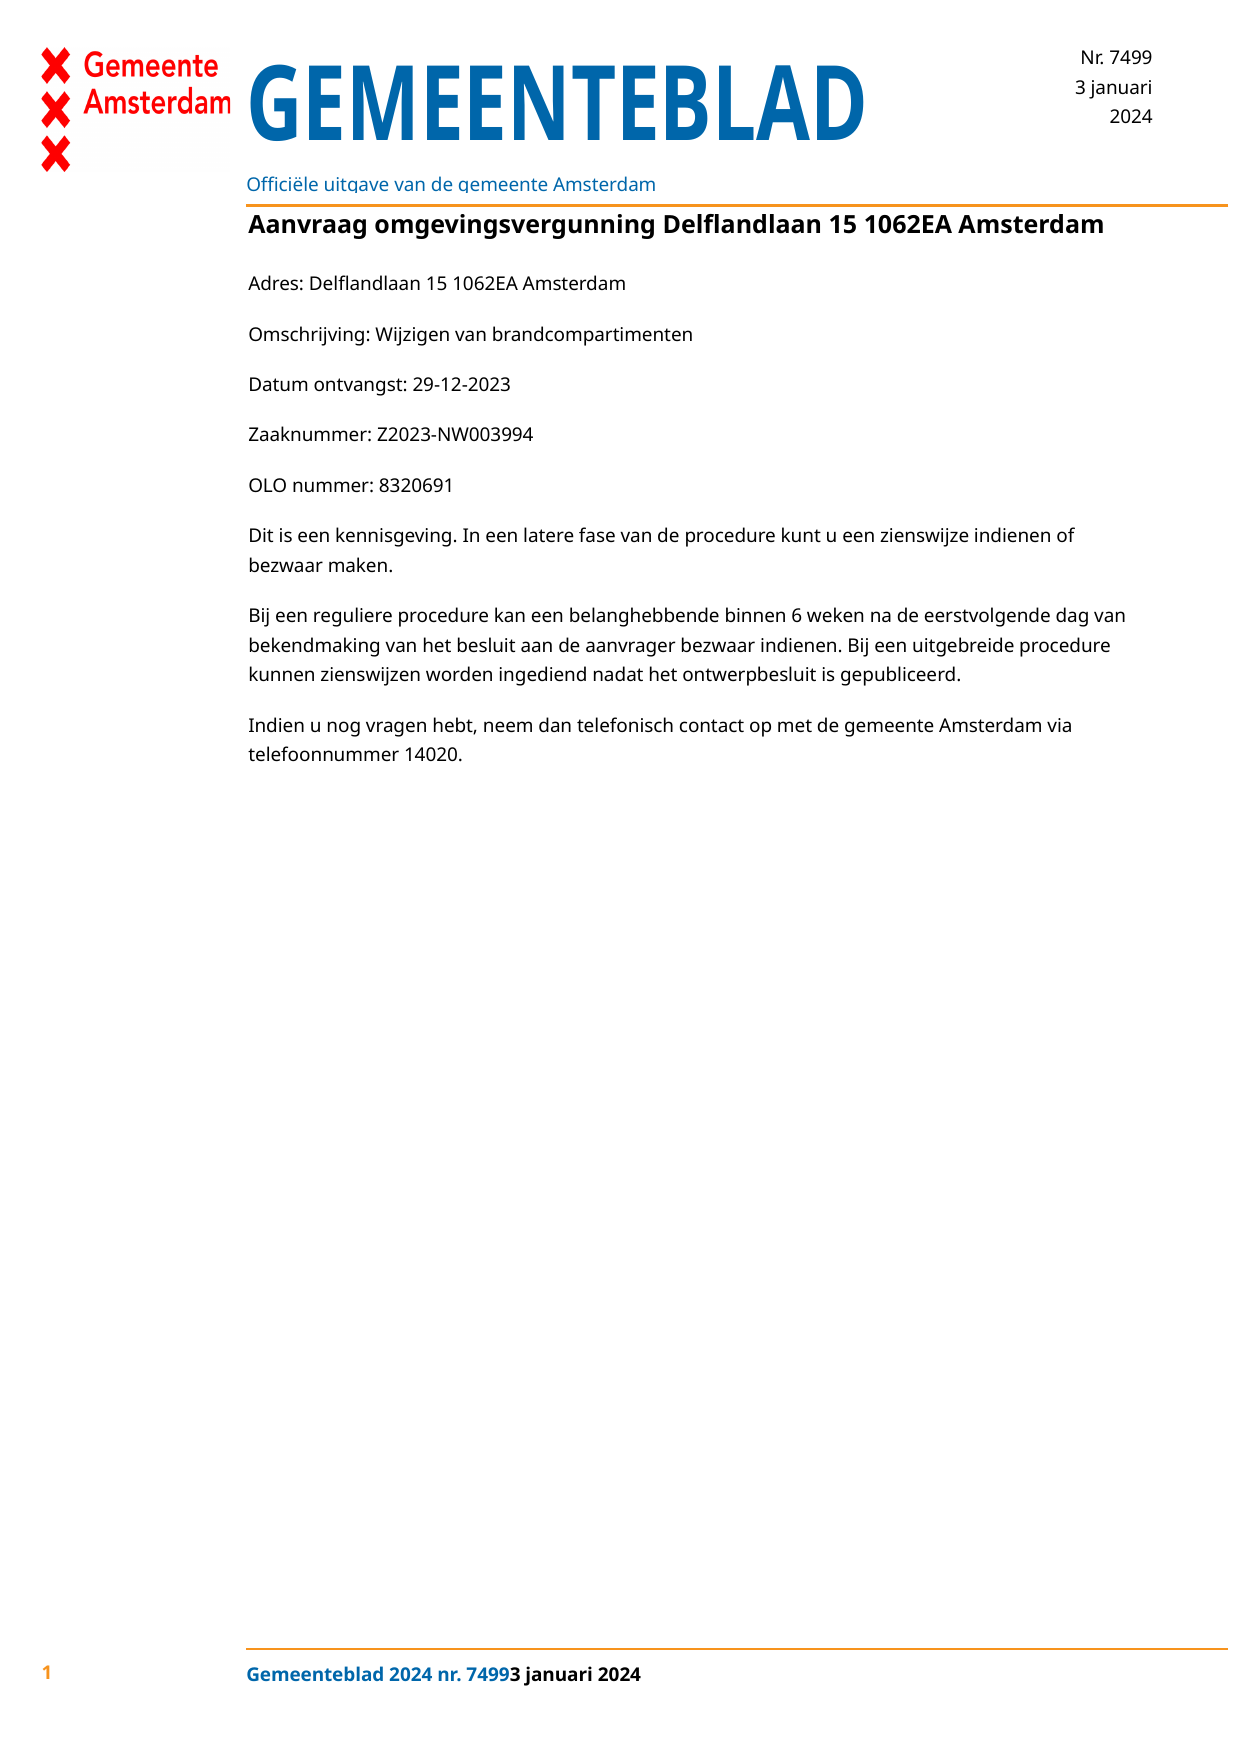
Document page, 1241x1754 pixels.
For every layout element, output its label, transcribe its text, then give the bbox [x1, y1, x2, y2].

text Omschrijving: Wijzigen van brandcompartimenten [248, 321, 1152, 346]
text Dit is een kennisgeving. In een latere fase van de procedure kunt u een zienswijze indienen of bezwaar maken. [248, 522, 1152, 578]
text OLO nummer: 8320691 [248, 472, 1152, 498]
text Zaaknummer: Z2023-NW003994 [248, 422, 1152, 447]
text Adres: Delflandlaan 15 1062EA Amsterdam [248, 270, 1152, 296]
text Datum ontvangst: 29-12-2023 [248, 371, 1152, 397]
text Aanvraag omgevingsvergunning Delflandlaan 15 1062EA Amsterdam [248, 207, 1152, 241]
text Bij een reguliere procedure kan een belanghebbende binnen 6 weken na de eerstvolgende dag van bekendmaking van het besluit aan de aanvrager bezwaar indienen. Bij een uitgebreide procedure kunnen zienswijzen worden ingediend nadat het ontwerpbesluit is gepubliceerd. [248, 602, 1152, 687]
text Indien u nog vragen hebt, neem dan telefonisch contact op met de gemeente Amsterdam via telefoonnummer 14020. [248, 712, 1152, 767]
picture [41, 47, 231, 172]
